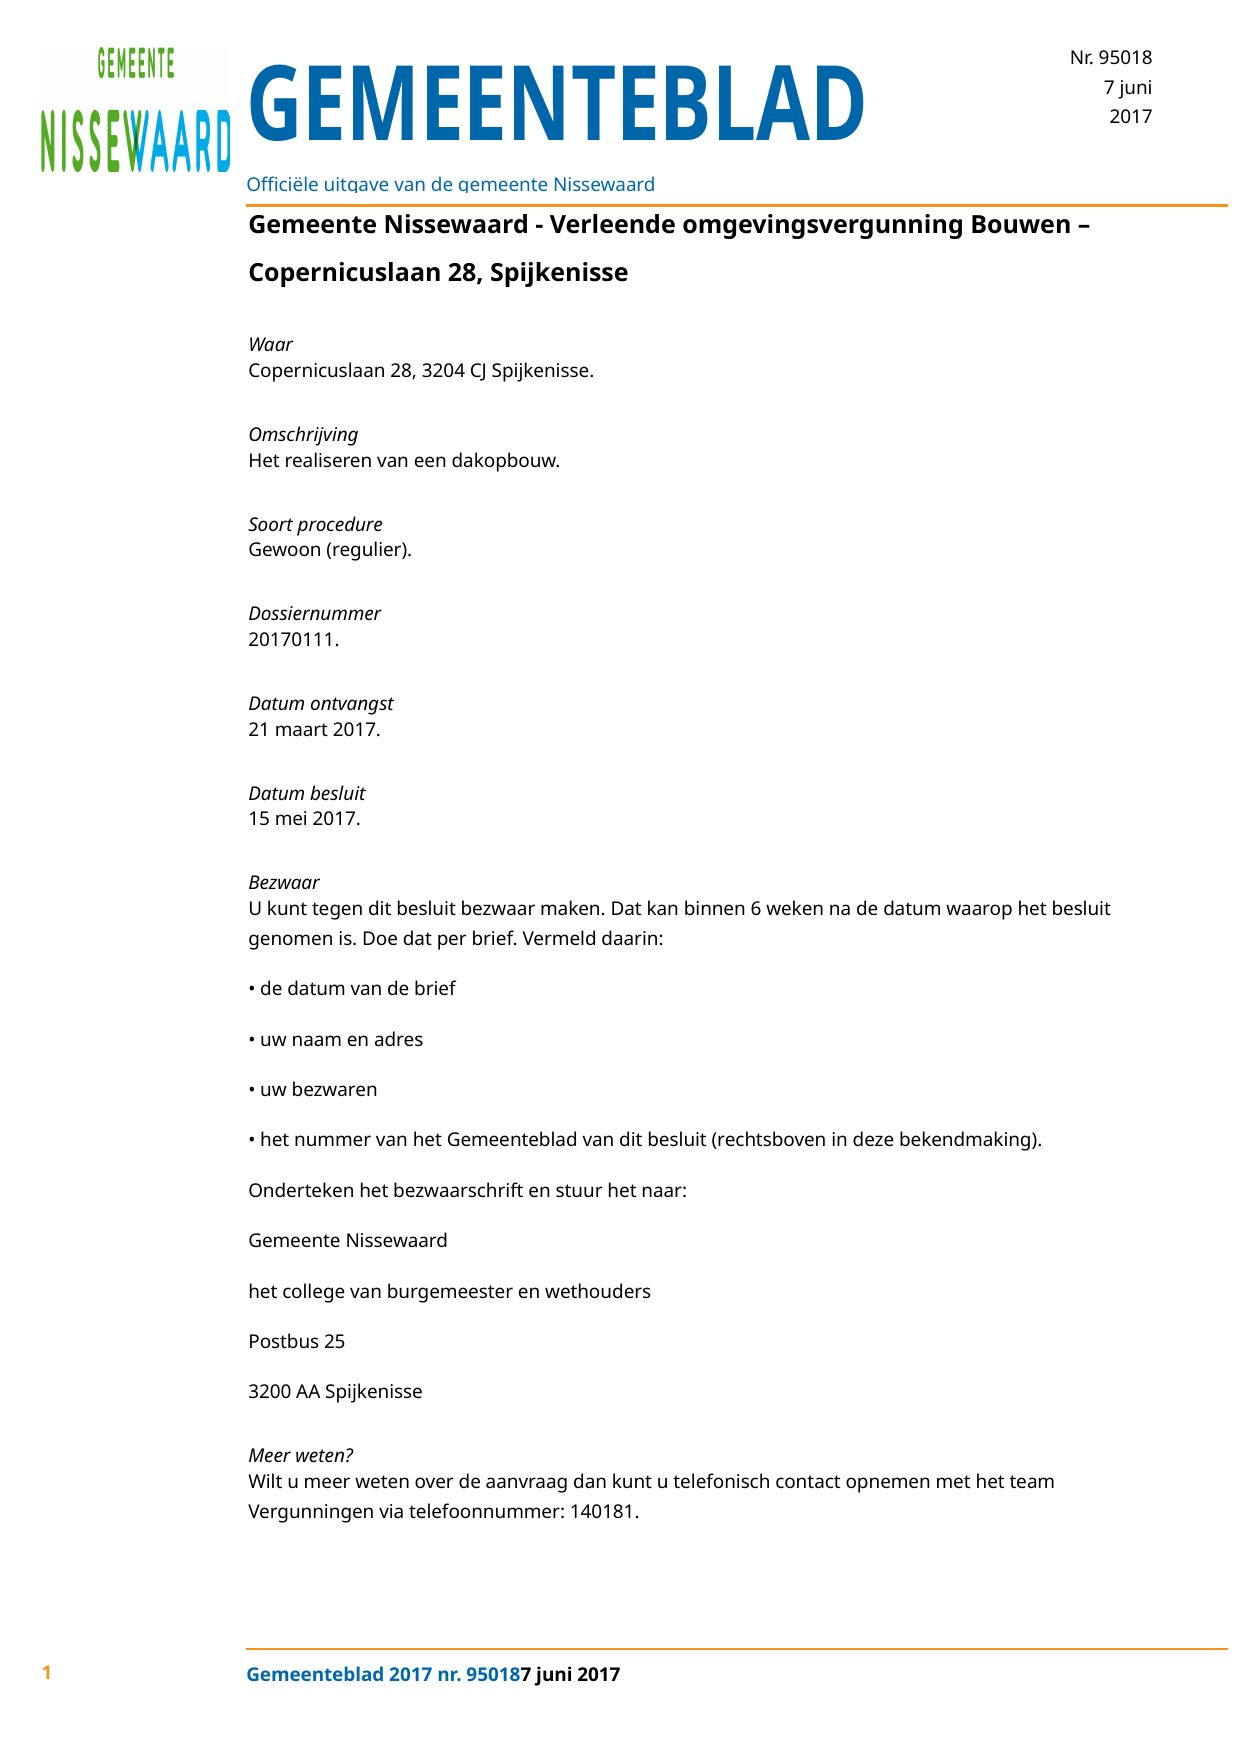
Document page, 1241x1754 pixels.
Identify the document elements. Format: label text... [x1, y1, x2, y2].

text Onderteken het bezwaarschrift en stuur het naar: [248, 1177, 1152, 1203]
text Datum besluit [248, 780, 1152, 806]
text Waar [248, 331, 1152, 357]
text Datum ontvangst [248, 690, 1152, 716]
picture [200, 151, 206, 172]
text Omschrijving [248, 421, 1152, 447]
text het college van burgemeester en wethouders [248, 1278, 1152, 1303]
picture [41, 47, 231, 172]
text U kunt tegen dit besluit bezwaar maken. Dat kan binnen 6 weken na de datum waarop het besluit genomen is. Doe dat per brief. Vermeld daarin: [248, 895, 1152, 951]
picture [154, 157, 165, 172]
text Gewoon (regulier). [248, 537, 1152, 562]
text Postbus 25 [248, 1328, 1152, 1354]
text • de datum van de brief [248, 975, 1152, 1001]
text • uw naam en adres [248, 1026, 1152, 1051]
text • uw bezwaren [248, 1076, 1152, 1102]
text Dossiernummer [248, 601, 1152, 626]
text Bezwaar [248, 869, 1152, 895]
text Gemeente Nissewaard [248, 1227, 1152, 1253]
text Het realiseren van een dakopbouw. [248, 447, 1152, 473]
text 15 mei 2017. [248, 806, 1152, 831]
text Wilt u meer weten over de aanvraag dan kunt u telefonisch contact opnemen met het team Vergunningen via telefoonnummer: 140181. [248, 1468, 1152, 1524]
text Gemeente Nissewaard - Verleende omgevingsvergunning Bouwen – Copernicuslaan 28, Spijkenisse [248, 207, 1152, 288]
text Copernicuslaan 28, 3204 CJ Spijkenisse. [248, 357, 1152, 383]
text 21 maart 2017. [248, 716, 1152, 742]
text Soort procedure [248, 511, 1152, 537]
text 20170111. [248, 626, 1152, 652]
text Meer weten? [248, 1443, 1152, 1468]
text 3200 AA Spijkenisse [248, 1379, 1152, 1404]
picture [201, 122, 206, 138]
text • het nummer van het Gemeenteblad van dit besluit (rechtsboven in deze bekendmaking). [248, 1127, 1152, 1152]
picture [222, 122, 227, 160]
picture [176, 157, 187, 172]
